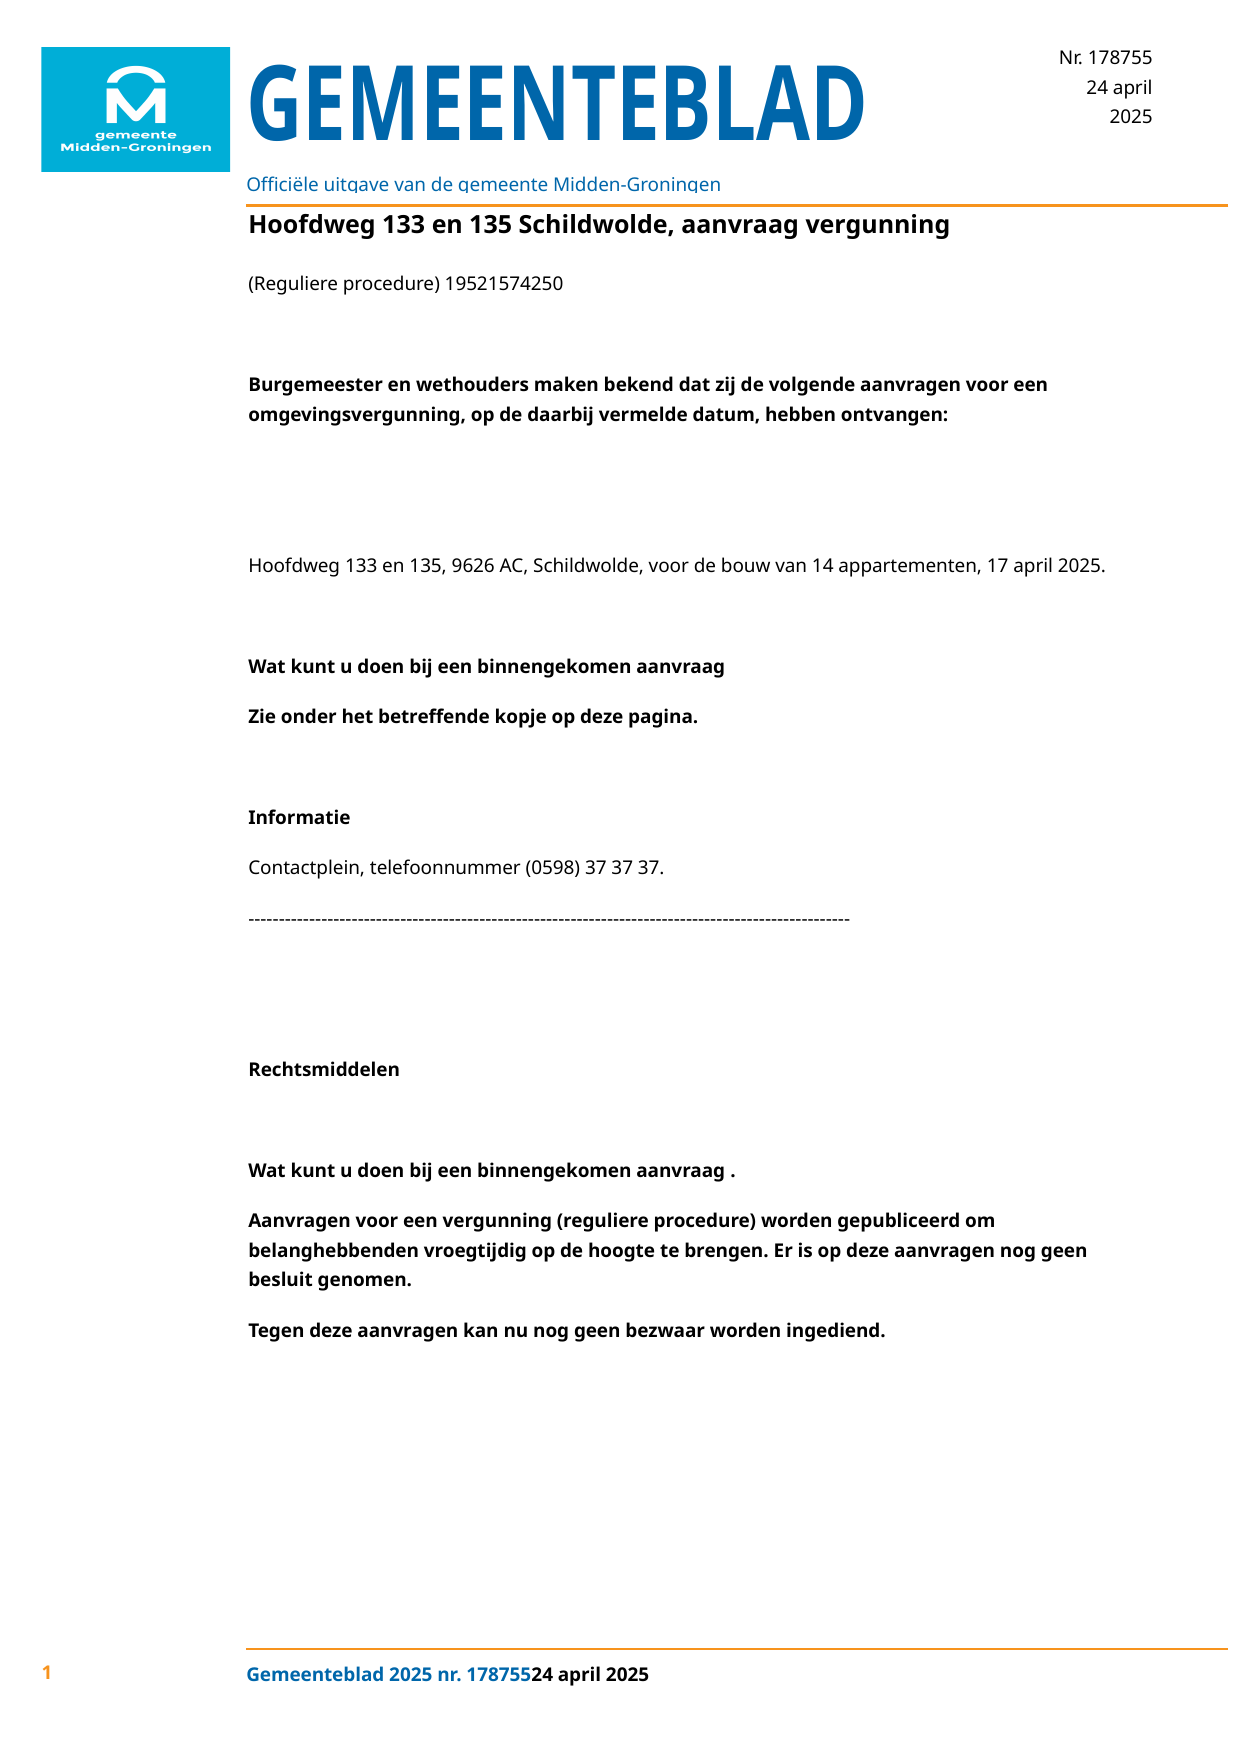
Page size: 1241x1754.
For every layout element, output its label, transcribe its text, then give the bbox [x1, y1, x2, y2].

text Hoofdweg 133 en 135 Schildwolde, aanvraag vergunning [248, 207, 1152, 241]
picture [107, 89, 165, 122]
text Rechtsmiddelen [248, 1056, 1152, 1082]
text --------------------------------------------------------------------------------------------------- [248, 905, 1152, 931]
text Aanvragen voor een vergunning (reguliere procedure) worden gepubliceerd om belanghebbenden vroegtijdig op de hoogte te brengen. Er is op deze aanvragen nog geen besluit genomen. [248, 1207, 1152, 1292]
picture [108, 66, 164, 82]
text Hoofdweg 133 en 135, 9626 AC, Schildwolde, voor de bouw van 14 appartementen, 17 april 2025. [248, 552, 1152, 578]
picture [184, 146, 190, 153]
text Burgemeester en wethouders maken bekend dat zij de volgende aanvragen voor een omgevingsvergunning, op de daarbij vermelde datum, hebben ontvangen: [248, 371, 1152, 426]
text Contactplein, telefoonnummer (0598) 37 37 37. [248, 854, 1152, 880]
text Informatie [248, 804, 1152, 830]
text Zie onder het betreffende kopje op deze pagina. [248, 703, 1152, 729]
text Wat kunt u doen bij een binnengekomen aanvraag . [248, 1157, 1152, 1183]
text Tegen deze aanvragen kan nu nog geen bezwaar worden ingediend. [248, 1317, 1152, 1343]
text (Reguliere procedure) 19521574250 [248, 270, 1152, 296]
text Wat kunt u doen bij een binnengekomen aanvraag [248, 653, 1152, 678]
